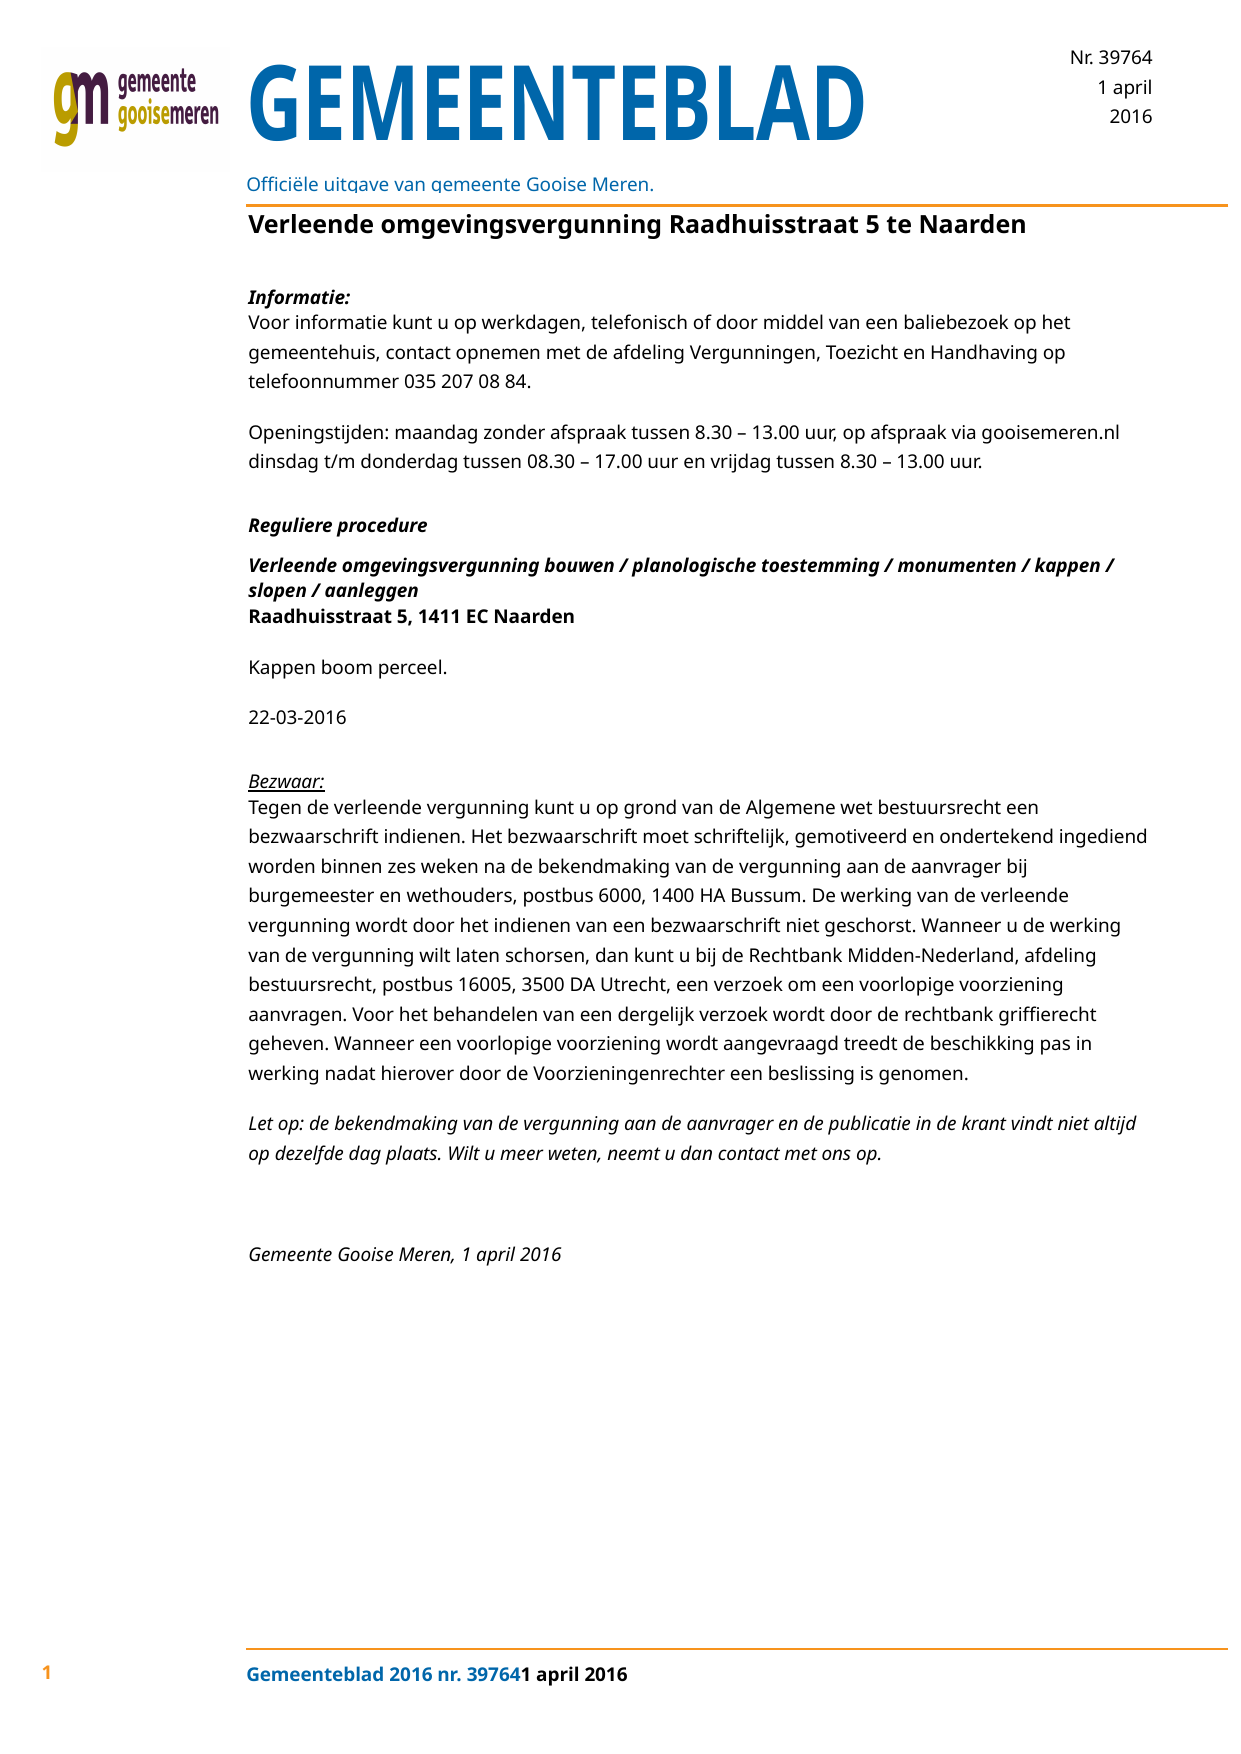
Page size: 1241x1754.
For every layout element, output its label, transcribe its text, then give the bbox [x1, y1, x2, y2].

text Verleende omgevingsvergunning Raadhuisstraat 5 te Naarden [248, 207, 1152, 241]
text Let op: de bekendmaking van de vergunning aan de aanvrager en de publicatie in de krant vindt niet altijd op dezelfde dag plaats. Wilt u meer weten, neemt u dan contact met ons op. [248, 1111, 1152, 1166]
text Kappen boom perceel. [248, 654, 1152, 679]
text Reguliere procedure [248, 513, 1152, 538]
text Voor informatie kunt u op werkdagen, telefonisch of door middel van een baliebezoek op het gemeentehuis, contact opnemen met de afdeling Vergunningen, Toezicht en Handhaving op telefoonnummer 035 207 08 84. [248, 309, 1152, 394]
text Raadhuisstraat 5, 1411 EC Naarden [248, 603, 1152, 629]
text Bezwaar: [248, 768, 1152, 794]
text Verleende omgevingsvergunning bouwen / planologische toestemming / monumenten / kappen / slopen / aanleggen [248, 552, 1152, 603]
text Informatie: [248, 284, 1152, 309]
picture [41, 47, 231, 172]
text 22-03-2016 [248, 704, 1152, 730]
text Openingstijden: maandag zonder afspraak tussen 8.30 – 13.00 uur, op afspraak via gooisemeren.nl dinsdag t/m donderdag tussen 08.30 – 17.00 uur en vrijdag tussen 8.30 – 13.00 uur. [248, 419, 1152, 474]
text Gemeente Gooise Meren, 1 april 2016 [248, 1241, 1152, 1267]
text Tegen de verleende vergunning kunt u op grond van de Algemene wet bestuursrecht een bezwaarschrift indienen. Het bezwaarschrift moet schriftelijk, gemotiveerd en ondertekend ingediend worden binnen zes weken na de bekendmaking van de vergunning aan de aanvrager bij burgemeester en wethouders, postbus 6000, 1400 HA Bussum. De werking van de verleende vergunning wordt door het indienen van een bezwaarschrift niet geschorst. Wanneer u de werking van de vergunning wilt laten schorsen, dan kunt u bij de Rechtbank Midden-Nederland, afdeling bestuursrecht, postbus 16005, 3500 DA Utrecht, een verzoek om een voorlopige voorziening aanvragen. Voor het behandelen van een dergelijk verzoek wordt door de rechtbank griffierecht geheven. Wanneer een voorlopige voorziening wordt aangevraagd treedt de beschikking pas in werking nadat hierover door de Voorzieningenrechter een beslissing is genomen. [248, 794, 1152, 1086]
